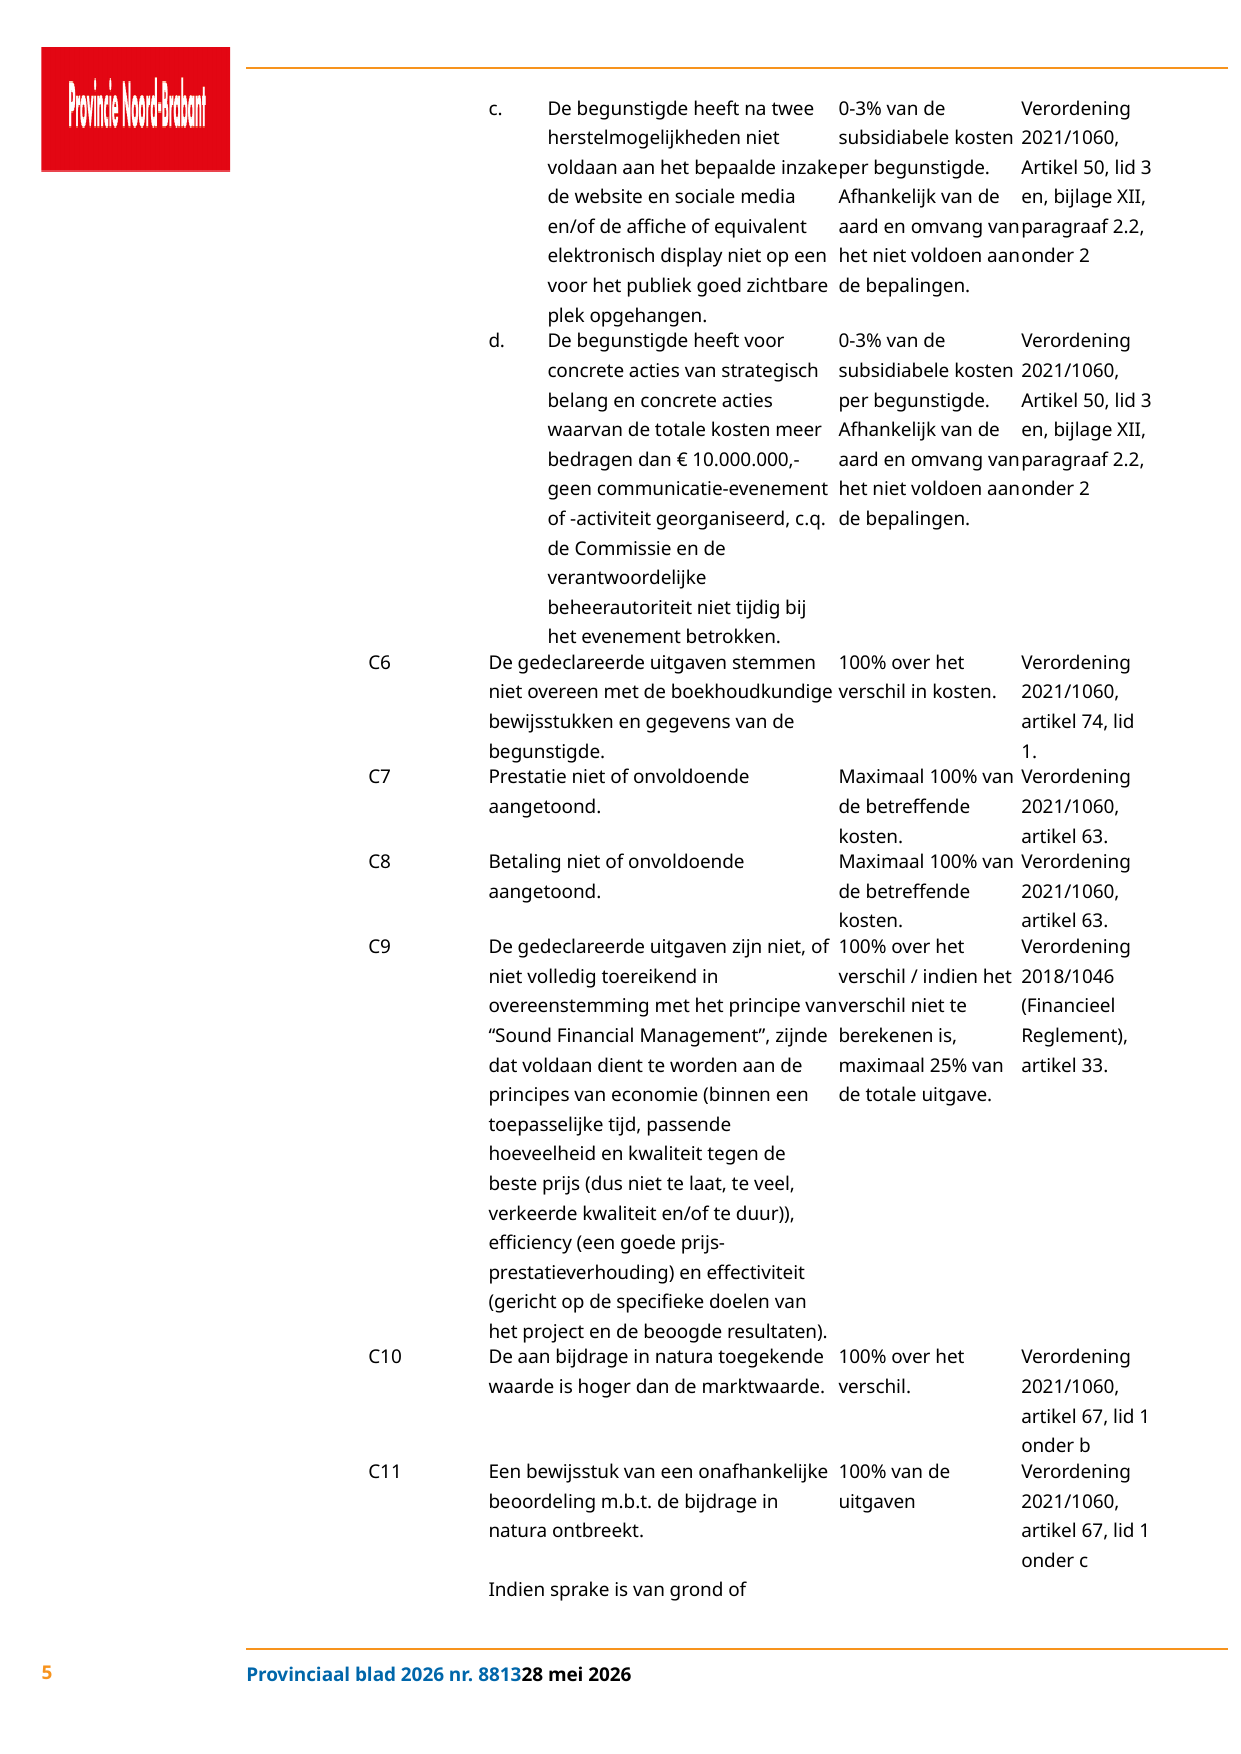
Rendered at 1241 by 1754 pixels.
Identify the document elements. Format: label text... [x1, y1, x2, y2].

table_cell Een bewijsstuk van een onafhankelijke beoordeling m.b.t. de bijdrage in natura ontbreekt. Indien sprake is van grond of [488, 1458, 838, 1602]
table_cell De aan bijdrage in natura toegekende waarde is hoger dan de marktwaarde. [488, 1344, 838, 1458]
table_cell Verordening 2021/1060, Artikel 50, lid 3 en, bijlage XII, paragraaf 2.2, onder 2 [1021, 95, 1152, 328]
table_cell Maximaal 100% van de betreffende kosten. [838, 764, 1021, 848]
table_cell Verordening 2021/1060, artikel 74, lid 1. [1021, 649, 1152, 764]
table_cell 100% van de uitgaven [838, 1458, 1021, 1602]
table_cell Prestatie niet of onvoldoende aangetoond. [488, 764, 838, 848]
table_cell 0-3% van de subsidiabele kosten per begunstigde. Afhankelijk van de aard en omvang van het niet voldoen aan de bepalingen. [838, 95, 1021, 328]
table_cell [248, 764, 368, 848]
table_cell Verordening 2021/1060, artikel 63. [1021, 849, 1152, 933]
table_cell C7 [368, 764, 488, 848]
table_cell C6 [368, 649, 488, 764]
table_cell 100% over het verschil in kosten. [838, 649, 1021, 764]
table_cell Verordening 2021/1060, Artikel 50, lid 3 en, bijlage XII, paragraaf 2.2, onder 2 [1021, 328, 1152, 649]
table_cell C9 [368, 934, 488, 1344]
table_cell Betaling niet of onvoldoende aangetoond. [488, 849, 838, 933]
table_cell De gedeclareerde uitgaven stemmen niet overeen met de boekhoudkundige bewijsstukken en gegevens van de begunstigde. [488, 649, 838, 764]
table_cell [248, 649, 368, 764]
table_cell 100% over het verschil / indien het verschil niet te berekenen is, maximaal 25% van de totale uitgave. [838, 934, 1021, 1344]
table_cell [248, 1344, 368, 1458]
table_cell C10 [368, 1344, 488, 1458]
table_cell Verordening 2018/1046 (Financieel Reglement), artikel 33. [1021, 934, 1152, 1344]
table_cell C8 [368, 849, 488, 933]
table_cell [248, 849, 368, 933]
table_cell De begunstigde heeft voor concrete acties van strategisch belang en concrete acties waarvan de totale kosten meer bedragen dan € 10.000.000,- geen communicatie-evenement of -activiteit georganiseerd, c.q. de Commissie en de verantwoordelijke beheerautoriteit niet tijdig bij het evenement betrokken. [488, 328, 838, 649]
table_cell De begunstigde heeft na twee herstelmogelijkheden niet voldaan aan het bepaalde inzake de website en sociale media en/of de affiche of equivalent elektronisch display niet op een voor het publiek goed zichtbare plek opgehangen. [488, 95, 838, 328]
table_cell Verordening 2021/1060, artikel 63. [1021, 764, 1152, 848]
table_cell [248, 328, 368, 649]
table_cell 100% over het verschil. [838, 1344, 1021, 1458]
table_cell Verordening 2021/1060, artikel 67, lid 1 onder c [1021, 1458, 1152, 1602]
table_cell [368, 95, 488, 328]
picture [41, 47, 231, 172]
table_cell 0-3% van de subsidiabele kosten per begunstigde. Afhankelijk van de aard en omvang van het niet voldoen aan de bepalingen. [838, 328, 1021, 649]
table_cell Verordening 2021/1060, artikel 67, lid 1 onder b [1021, 1344, 1152, 1458]
table_cell De gedeclareerde uitgaven zijn niet, of niet volledig toereikend in overeenstemming met het principe van “Sound Financial Management”, zijnde dat voldaan dient te worden aan de principes van economie (binnen een toepasselijke tijd, passende hoeveelheid en kwaliteit tegen de beste prijs (dus niet te laat, te veel, verkeerde kwaliteit en/of te duur)), efficiency (een goede prijs-prestatieverhouding) en effectiviteit (gericht op de specifieke doelen van het project en de beoogde resultaten). [488, 934, 838, 1344]
table_cell [248, 934, 368, 1344]
table_cell [368, 328, 488, 649]
table_cell [248, 95, 368, 328]
table_cell C11 [368, 1458, 488, 1602]
table_cell Maximaal 100% van de betreffende kosten. [838, 849, 1021, 933]
table_cell [248, 1458, 368, 1602]
